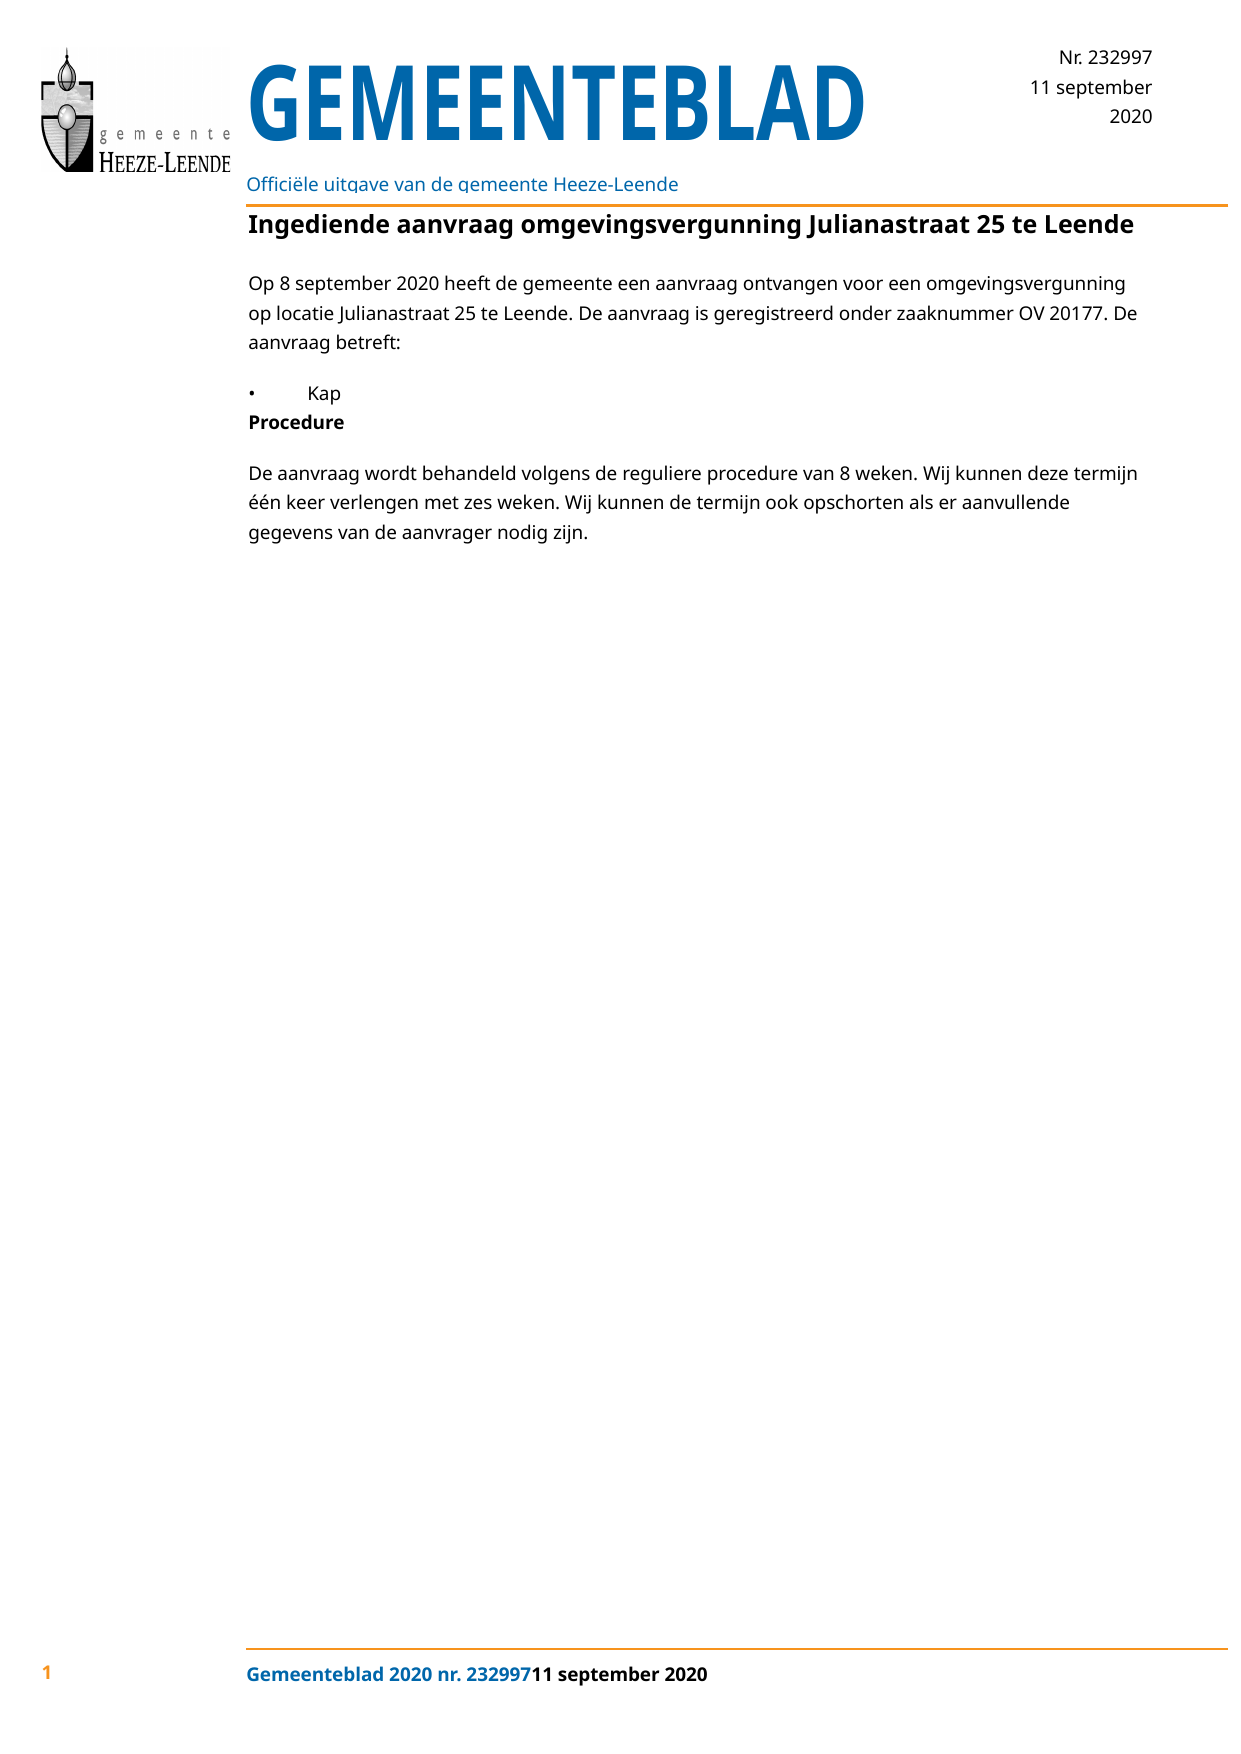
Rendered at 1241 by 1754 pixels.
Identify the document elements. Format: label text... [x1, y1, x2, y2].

text Procedure [248, 409, 1152, 435]
list Kap [248, 380, 1152, 406]
text Op 8 september 2020 heeft de gemeente een aanvraag ontvangen voor een omgevingsvergunning op locatie Julianastraat 25 te Leende. De aanvraag is geregistreerd onder zaaknummer OV 20177. De aanvraag betreft: [248, 270, 1152, 355]
picture [41, 47, 231, 172]
text Ingediende aanvraag omgevingsvergunning Julianastraat 25 te Leende [248, 207, 1152, 241]
text De aanvraag wordt behandeld volgens de reguliere procedure van 8 weken. Wij kunnen deze termijn één keer verlengen met zes weken. Wij kunnen de termijn ook opschorten als er aanvullende gegevens van de aanvrager nodig zijn. [248, 460, 1152, 545]
